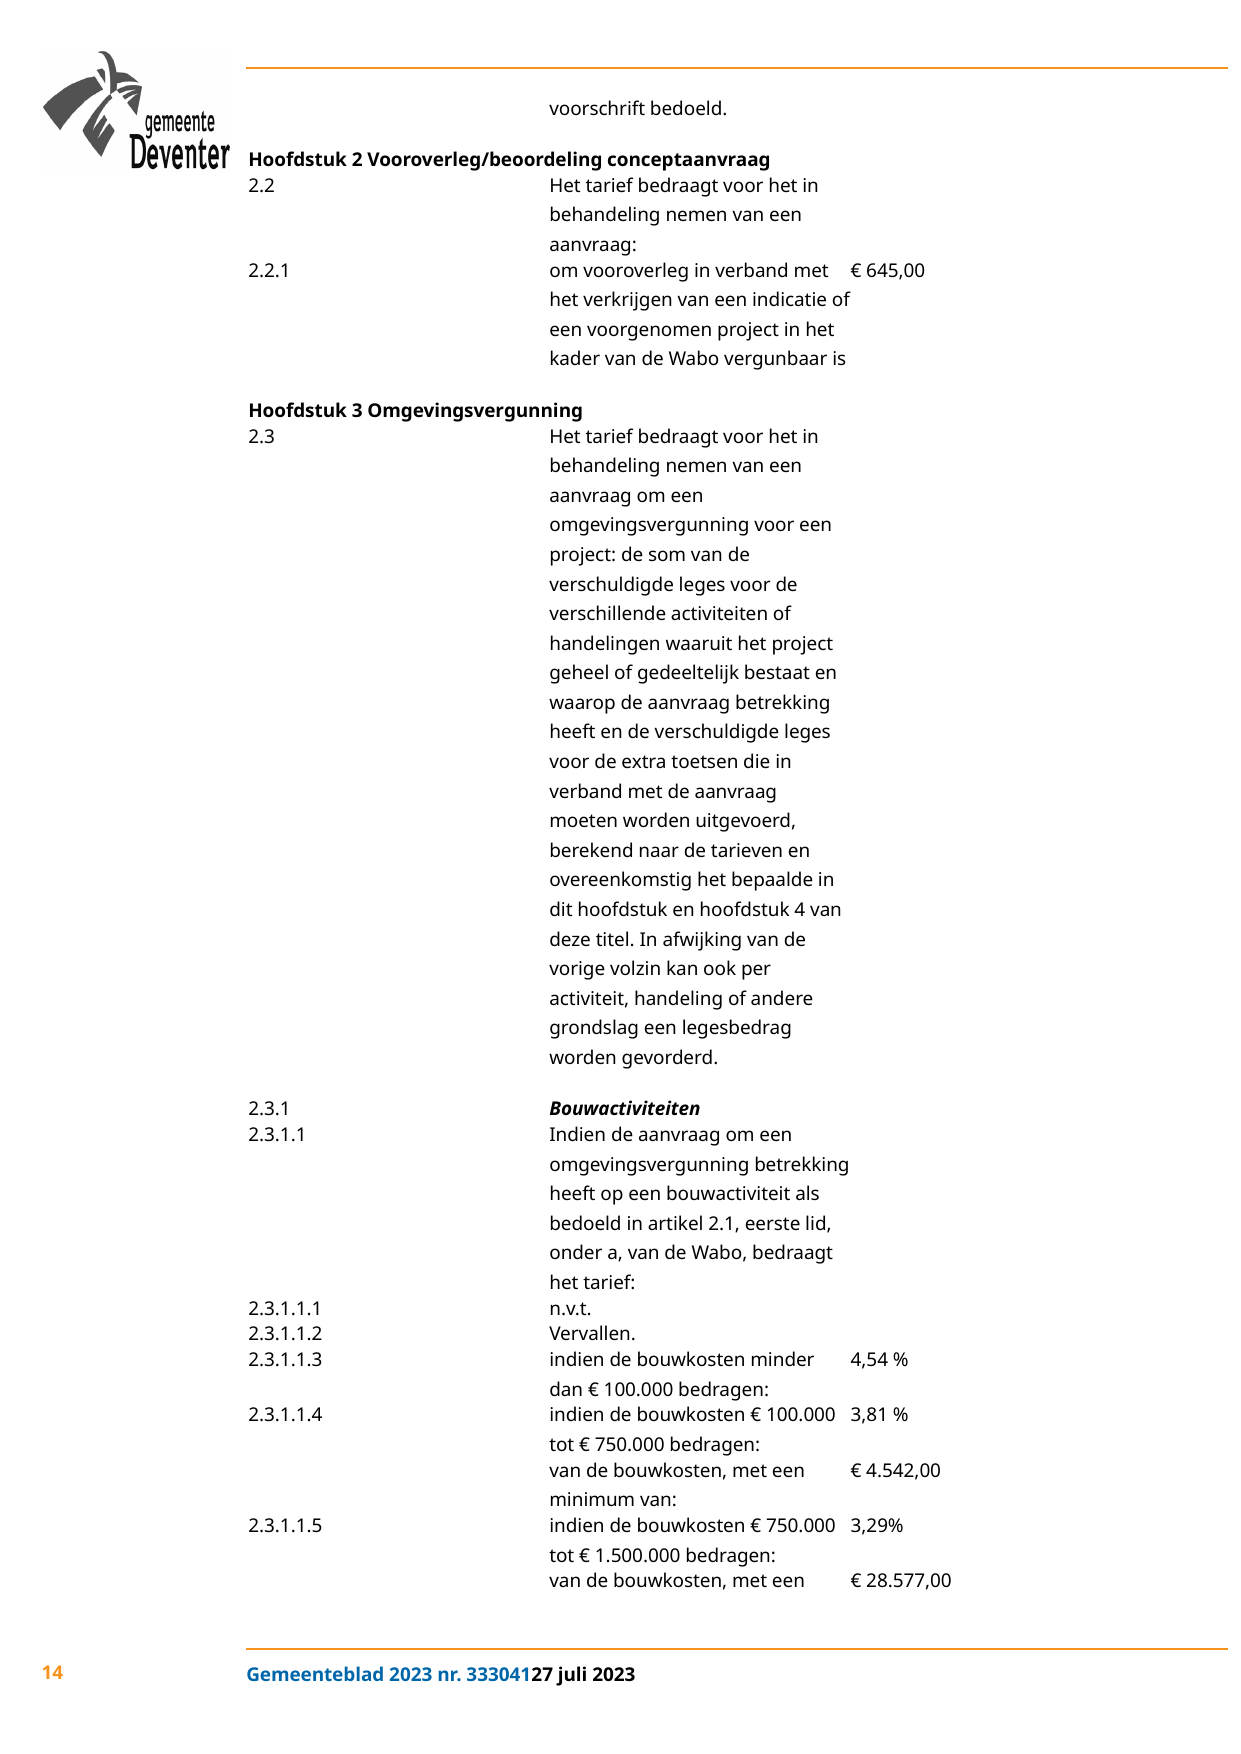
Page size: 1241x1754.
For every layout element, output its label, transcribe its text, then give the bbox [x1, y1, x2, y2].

table_cell [850, 1070, 1152, 1096]
table_cell 2.3.1.1.3 [248, 1346, 549, 1402]
table_cell [248, 1457, 549, 1512]
table_cell [549, 1070, 850, 1096]
table_cell 2.3 [248, 423, 549, 1070]
picture [41, 47, 231, 172]
table_cell Bouwactiviteiten [549, 1096, 850, 1121]
table_cell [248, 121, 549, 146]
table_cell Indien de aanvraag om een omgevingsvergunning betrekking heeft op een bouwactiviteit als bedoeld in artikel 2.1, eerste lid, onder a, van de Wabo, bedraagt het tarief: [549, 1121, 850, 1295]
table_cell [850, 1096, 1152, 1121]
table_cell van de bouwkosten, met een minimum van: [549, 1457, 850, 1512]
table_cell van de bouwkosten, met een [549, 1568, 850, 1593]
table_cell 2.3.1.1.1 [248, 1295, 549, 1321]
table_cell indien de bouwkosten € 750.000 tot € 1.500.000 bedragen: [549, 1512, 850, 1568]
table_cell indien de bouwkosten minder dan € 100.000 bedragen: [549, 1346, 850, 1402]
table_cell 2.2.1 [248, 257, 549, 371]
table_cell indien de bouwkosten € 100.000 tot € 750.000 bedragen: [549, 1402, 850, 1457]
table_cell [850, 146, 1152, 172]
table_cell [850, 172, 1152, 257]
table_cell Het tarief bedraagt voor het in behandeling nemen van een aanvraag: [549, 172, 850, 257]
table_cell [850, 1295, 1152, 1321]
table_cell 3,29% [850, 1512, 1152, 1568]
table_cell [248, 1070, 549, 1096]
table_cell 2.3.1 [248, 1096, 549, 1121]
table_cell 2.3.1.1 [248, 1121, 549, 1295]
table_cell [549, 371, 850, 397]
table_cell Het tarief bedraagt voor het in behandeling nemen van een aanvraag om een omgevingsvergunning voor een project: de som van de verschuldigde leges voor de verschillende activiteiten of handelingen waaruit het project geheel of gedeeltelijk bestaat en waarop de aanvraag betrekking heeft en de verschuldigde leges voor de extra toetsen die in verband met de aanvraag moeten worden uitgevoerd, berekend naar de tarieven en overeenkomstig het bepaalde in dit hoofdstuk en hoofdstuk 4 van deze titel. In afwijking van de vorige volzin kan ook per activiteit, handeling of andere grondslag een legesbedrag worden gevorderd. [549, 423, 850, 1070]
table_cell 2.2 [248, 172, 549, 257]
table_cell € 645,00 [850, 257, 1152, 371]
table_cell 3,81 % [850, 1402, 1152, 1457]
table_cell [850, 371, 1152, 397]
table_cell voorschrift bedoeld. [549, 95, 850, 121]
table_cell [549, 121, 850, 146]
table_cell n.v.t. [549, 1295, 850, 1321]
table_cell 2.3.1.1.4 [248, 1402, 549, 1457]
table_cell [248, 1568, 549, 1593]
table_cell Hoofdstuk 3 Omgevingsvergunning [248, 397, 850, 423]
table_cell [850, 397, 1152, 423]
table_cell om vooroverleg in verband met het verkrijgen van een indicatie of een voorgenomen project in het kader van de Wabo vergunbaar is [549, 257, 850, 371]
table_cell [850, 423, 1152, 1070]
table_cell 4,54 % [850, 1346, 1152, 1402]
table_cell € 28.577,00 [850, 1568, 1152, 1593]
table_cell [850, 1321, 1152, 1346]
table_cell [850, 121, 1152, 146]
table_cell € 4.542,00 [850, 1457, 1152, 1512]
table_cell 2.3.1.1.5 [248, 1512, 549, 1568]
table_cell [248, 95, 549, 121]
table_cell [248, 371, 549, 397]
table_cell Hoofdstuk 2 Vooroverleg/beoordeling conceptaanvraag [248, 146, 850, 172]
table_cell Vervallen. [549, 1321, 850, 1346]
table_cell [850, 1121, 1152, 1295]
table_cell [850, 95, 1152, 121]
table_cell 2.3.1.1.2 [248, 1321, 549, 1346]
